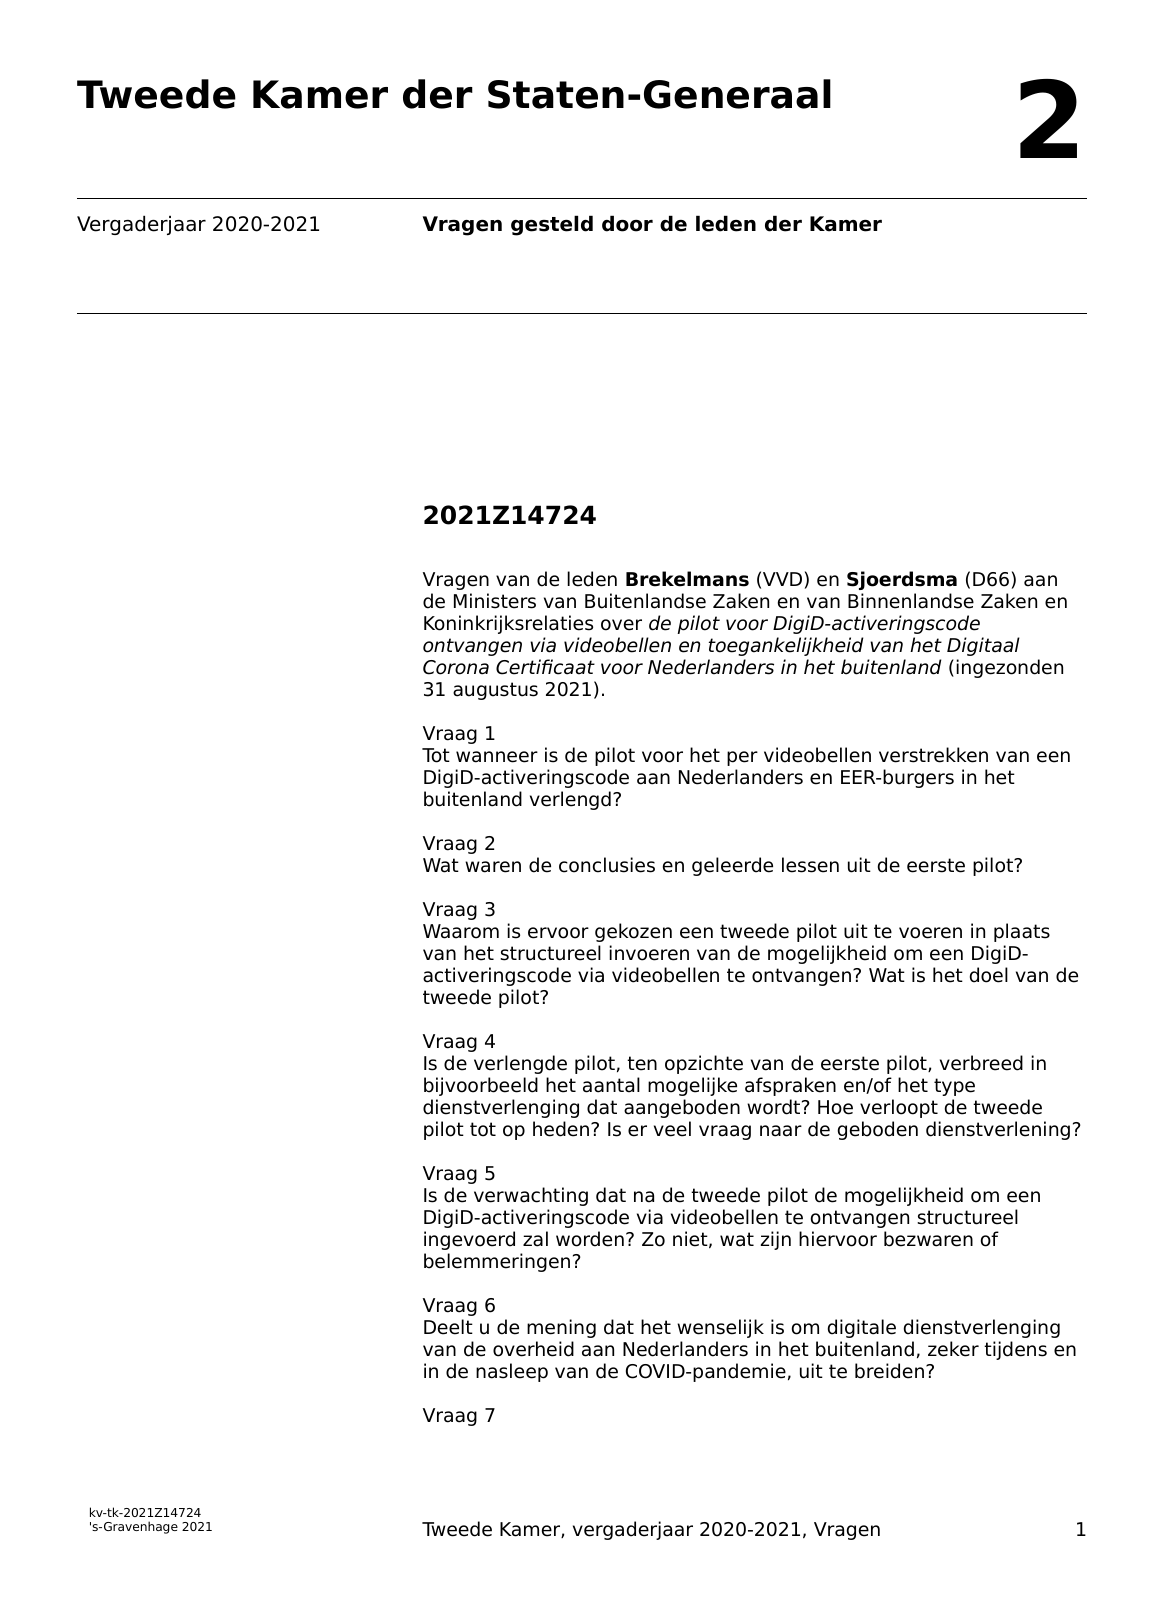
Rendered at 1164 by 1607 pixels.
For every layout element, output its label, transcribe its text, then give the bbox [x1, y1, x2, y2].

text Vragen van de leden Brekelmans (VVD) en Sjoerdsma (D66) aan de Ministers van Buitenlandse Zaken en van Binnenlandse Zaken en Koninkrijksrelaties over de pilot voor DigiD-activeringscode ontvangen via videobellen en toegankelijkheid van het Digitaal Corona Certificaat voor Nederlanders in het buitenland (ingezonden 31 augustus 2021). [422, 569, 1087, 701]
text Vraag 1 [422, 723, 1087, 745]
text Vraag 3 [422, 899, 1087, 921]
text Is de verwachting dat na de tweede pilot de mogelijkheid om een DigiD-activeringscode via videobellen te ontvangen structureel ingevoerd zal worden? Zo niet, wat zijn hiervoor bezwaren of belemmeringen? [422, 1185, 1087, 1273]
text Is de verlengde pilot, ten opzichte van de eerste pilot, verbreed in bijvoorbeeld het aantal mogelijke afspraken en/of het type dienstverlenging dat aangeboden wordt? Hoe verloopt de tweede pilot tot op heden? Is er veel vraag naar de geboden dienstverlening? [422, 1053, 1087, 1141]
text Vraag 5 [422, 1163, 1087, 1185]
text 2021Z14724 [422, 501, 1087, 531]
text Vraag 4 [422, 1031, 1087, 1053]
text Deelt u de mening dat het wenselijk is om digitale dienstverlenging van de overheid aan Nederlanders in het buitenland, zeker tijdens en in de nasleep van de COVID-pandemie, uit te breiden? [422, 1317, 1087, 1383]
text Vraag 7 [422, 1405, 1087, 1427]
text 's-Gravenhage 2021 [88, 1520, 323, 1534]
text Vraag 2 [422, 833, 1087, 855]
text kv-tk-2021Z14724 [88, 1506, 323, 1520]
table_cell Vragen gesteld door de leden der Kamer [422, 199, 1087, 313]
text Vraag 6 [422, 1295, 1087, 1317]
text Tot wanneer is de pilot voor het per videobellen verstrekken van een DigiD-activeringscode aan Nederlanders en EER-burgers in het buitenland verlengd? [422, 745, 1087, 811]
text Waarom is ervoor gekozen een tweede pilot uit te voeren in plaats van het structureel invoeren van de mogelijkheid om een DigiD-activeringscode via videobellen te ontvangen? Wat is het doel van de tweede pilot? [422, 921, 1087, 1009]
table_header 2 [886, 59, 1087, 198]
text Wat waren de conclusies en geleerde lessen uit de eerste pilot? [422, 855, 1087, 877]
table_cell Vergaderjaar 2020-2021 [77, 199, 422, 313]
table_header Tweede Kamer der Staten-Generaal [77, 59, 886, 198]
